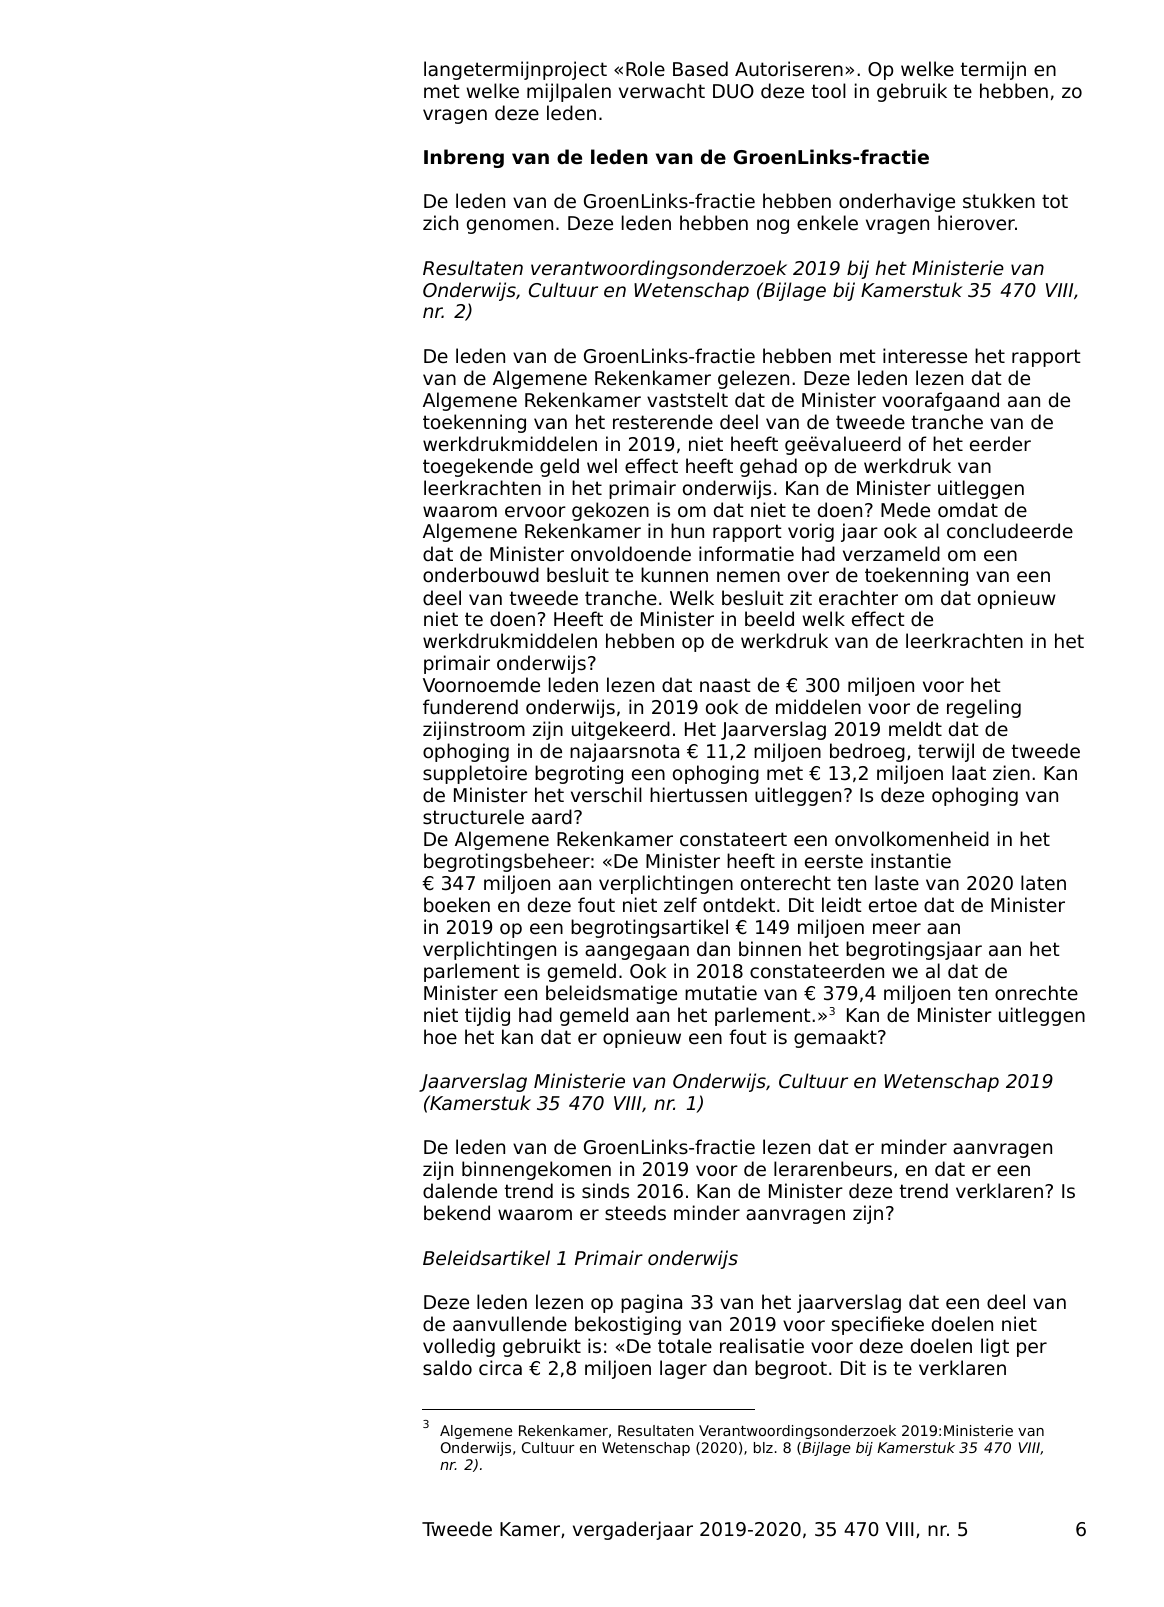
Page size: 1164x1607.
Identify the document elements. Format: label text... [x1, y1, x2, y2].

text Algemene Rekenkamer, Resultaten Verantwoordingsonderzoek 2019:Ministerie van Onderwijs, Cultuur en Wetenschap (2020), blz. 8 (Bijlage bij Kamerstuk 35 470 VIII, nr. 2). [422, 1418, 1087, 1474]
text De leden van de GroenLinks-fractie hebben met interesse het rapport van de Algemene Rekenkamer gelezen. Deze leden lezen dat de Algemene Rekenkamer vaststelt dat de Minister voorafgaand aan de toekenning van het resterende deel van de tweede tranche van de werkdrukmiddelen in 2019, niet heeft geëvalueerd of het eerder toegekende geld wel effect heeft gehad op de werkdruk van leerkrachten in het primair onderwijs. Kan de Minister uitleggen waarom ervoor gekozen is om dat niet te doen? Mede omdat de Algemene Rekenkamer in hun rapport vorig jaar ook al concludeerde dat de Minister onvoldoende informatie had verzameld om een onderbouwd besluit te kunnen nemen over de toekenning van een deel van tweede tranche. Welk besluit zit erachter om dat opnieuw niet te doen? Heeft de Minister in beeld welk effect de werkdrukmiddelen hebben op de werkdruk van de leerkrachten in het primair onderwijs? [422, 346, 1087, 675]
text De leden van de GroenLinks-fractie lezen dat er minder aanvragen zijn binnengekomen in 2019 voor de lerarenbeurs, en dat er een dalende trend is sinds 2016. Kan de Minister deze trend verklaren? Is bekend waarom er steeds minder aanvragen zijn? [422, 1137, 1087, 1225]
text Deze leden lezen op pagina 33 van het jaarverslag dat een deel van de aanvullende bekostiging van 2019 voor specifieke doelen niet volledig gebruikt is: «De totale realisatie voor deze doelen ligt per saldo circa € 2,8 miljoen lager dan begroot. Dit is te verklaren [422, 1292, 1087, 1379]
text langetermijnproject «Role Based Autoriseren». Op welke termijn en met welke mijlpalen verwacht DUO deze tool in gebruik te hebben, zo vragen deze leden. [422, 59, 1087, 125]
subtitle Beleidsartikel 1 Primair onderwijs [422, 1247, 1087, 1269]
text De Algemene Rekenkamer constateert een onvolkomenheid in het begrotingsbeheer: «De Minister heeft in eerste instantie € 347 miljoen aan verplichtingen onterecht ten laste van 2020 laten boeken en deze fout niet zelf ontdekt. Dit leidt ertoe dat de Minister in 2019 op een begrotingsartikel € 149 miljoen meer aan verplichtingen is aangegaan dan binnen het begrotingsjaar aan het parlement is gemeld. Ook in 2018 constateerden we al dat de Minister een beleidsmatige mutatie van € 379,4 miljoen ten onrechte niet tijdig had gemeld aan het parlement.» Kan de Minister uitleggen hoe het kan dat er opnieuw een fout is gemaakt? [422, 829, 1087, 1049]
subtitle Jaarverslag Ministerie van Onderwijs, Cultuur en Wetenschap 2019 (Kamerstuk 35 470 VIII, nr. 1) [422, 1071, 1087, 1115]
text De leden van de GroenLinks-fractie hebben onderhavige stukken tot zich genomen. Deze leden hebben nog enkele vragen hierover. [422, 191, 1087, 235]
subtitle Inbreng van de leden van de GroenLinks-fractie [422, 147, 1087, 169]
subtitle Resultaten verantwoordingsonderzoek 2019 bij het Ministerie van Onderwijs, Cultuur en Wetenschap (Bijlage bij Kamerstuk 35 470 VIII, nr. 2) [422, 257, 1087, 323]
text Voornoemde leden lezen dat naast de € 300 miljoen voor het funderend onderwijs, in 2019 ook de middelen voor de regeling zijinstroom zijn uitgekeerd. Het Jaarverslag 2019 meldt dat de ophoging in de najaarsnota € 11,2 miljoen bedroeg, terwijl de tweede suppletoire begroting een ophoging met € 13,2 miljoen laat zien. Kan de Minister het verschil hiertussen uitleggen? Is deze ophoging van structurele aard? [422, 675, 1087, 829]
